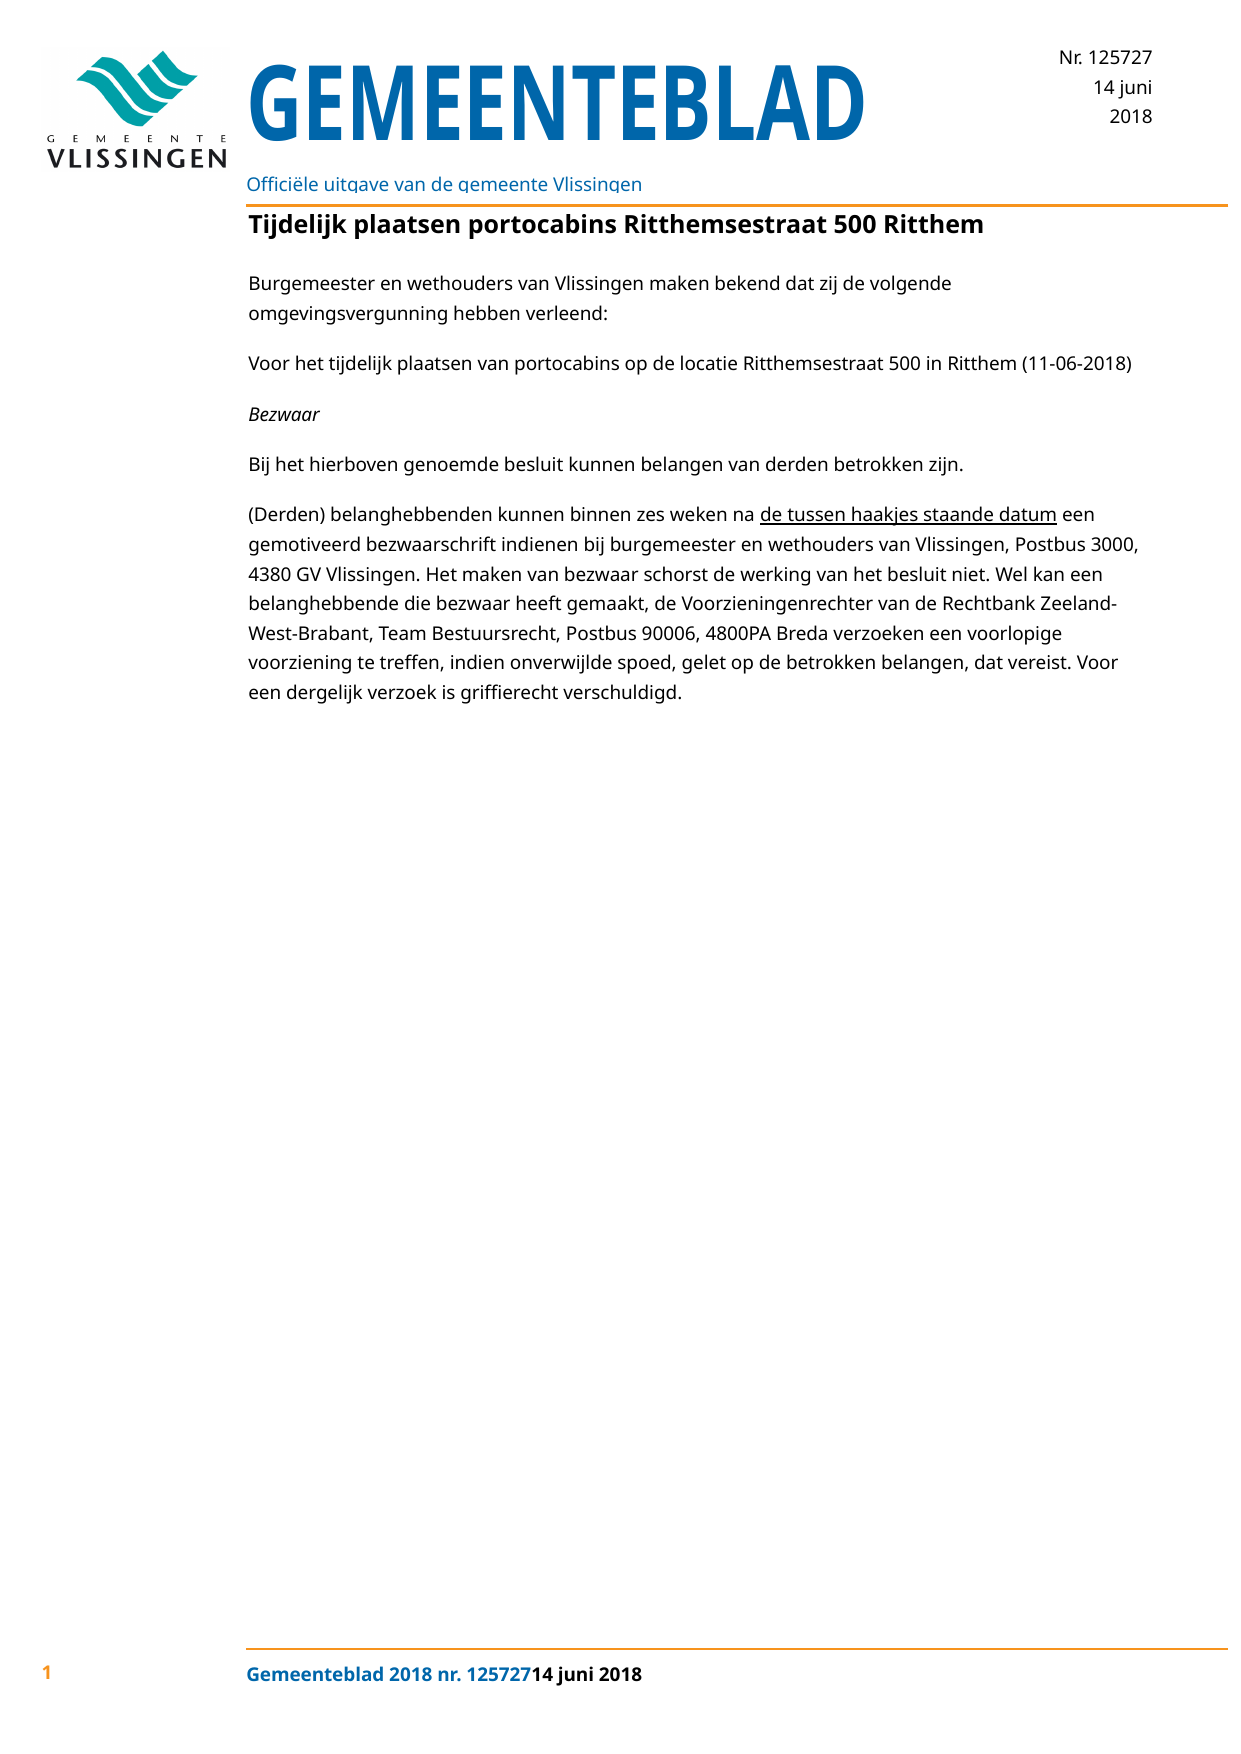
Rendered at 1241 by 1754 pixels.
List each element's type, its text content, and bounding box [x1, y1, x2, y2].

text Tijdelijk plaatsen portocabins Ritthemsestraat 500 Ritthem [248, 207, 1152, 241]
text (Derden) belanghebbenden kunnen binnen zes weken na de tussen haakjes staande datum een gemotiveerd bezwaarschrift indienen bij burgemeester en wethouders van Vlissingen, Postbus 3000, 4380 GV Vlissingen. Het maken van bezwaar schorst de werking van het besluit niet. Wel kan een belanghebbende die bezwaar heeft gemaakt, de Voorzieningenrechter van de Rechtbank Zeeland-West-Brabant, Team Bestuursrecht, Postbus 90006, 4800PA Breda verzoeken een voorlopige voorziening te treffen, indien onverwijlde spoed, gelet op de betrokken belangen, dat vereist. Voor een dergelijk verzoek is griffierecht verschuldigd. [248, 502, 1152, 705]
text Bezwaar [248, 401, 1152, 426]
text Burgemeester en wethouders van Vlissingen maken bekend dat zij de volgende omgevingsvergunning hebben verleend: [248, 270, 1152, 326]
picture [41, 47, 231, 172]
text Voor het tijdelijk plaatsen van portocabins op de locatie Ritthemsestraat 500 in Ritthem (11-06-2018) [248, 350, 1152, 376]
text Bij het hierboven genoemde besluit kunnen belangen van derden betrokken zijn. [248, 451, 1152, 477]
